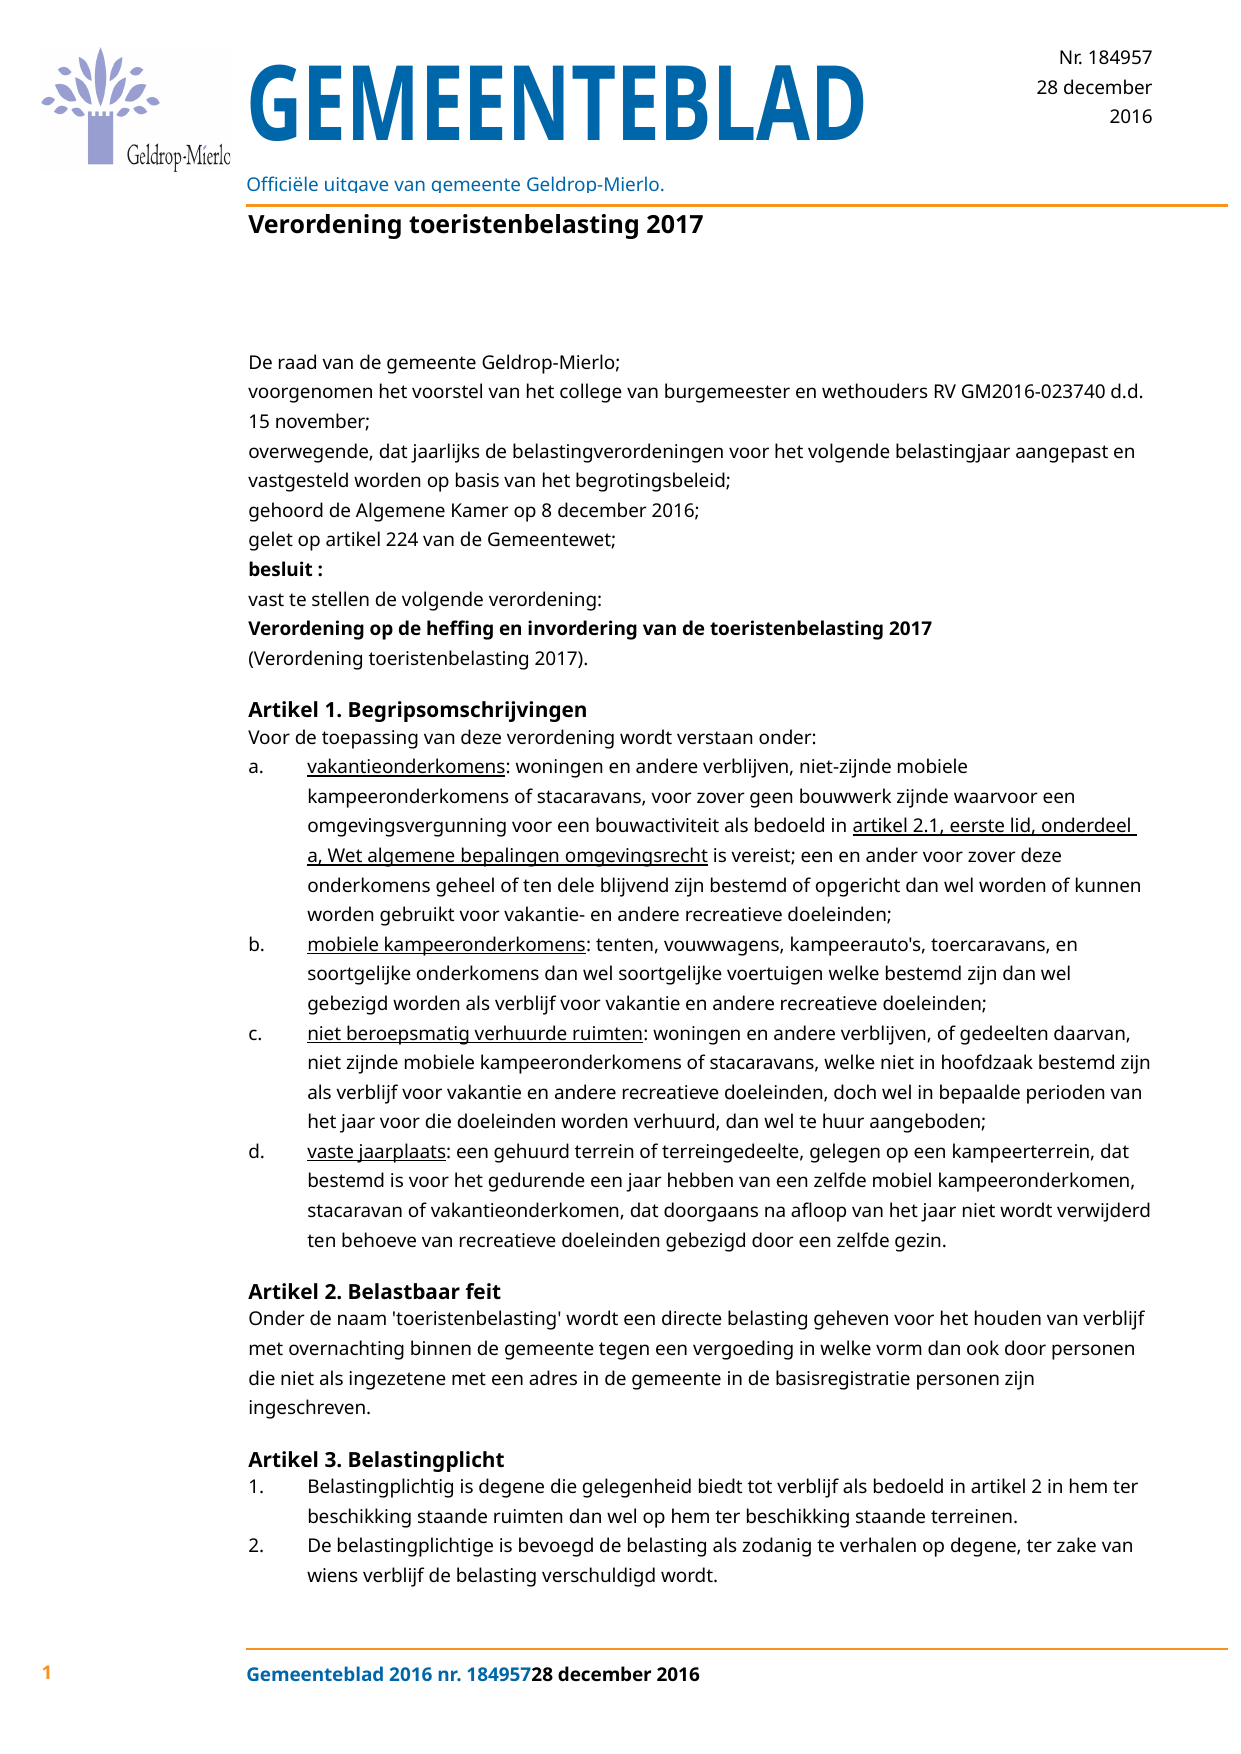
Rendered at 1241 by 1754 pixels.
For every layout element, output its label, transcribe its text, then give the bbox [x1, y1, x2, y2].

text vast te stellen de volgende verordening: [248, 586, 1152, 612]
text overwegende, dat jaarlijks de belastingverordeningen voor het volgende belastingjaar aangepast en vastgesteld worden op basis van het begrotingsbeleid; [248, 438, 1152, 493]
list Belastingplichtig is degene die gelegenheid biedt tot verblijf als bedoeld in artikel 2 in hem ter beschikking staande ruimten dan wel op hem ter beschikking staande terreinen. [248, 1473, 1152, 1528]
text Artikel 2. Belastbaar feit [248, 1277, 1152, 1306]
list De belastingplichtige is bevoegd de belasting als zodanig te verhalen op degene, ter zake van wiens verblijf de belasting verschuldigd wordt. [248, 1532, 1152, 1588]
text Onder de naam 'toeristenbelasting' wordt een directe belasting geheven voor het houden van verblijf met overnachting binnen de gemeente tegen een vergoeding in welke vorm dan ook door personen die niet als ingezetene met een adres in de gemeente in de basisregistratie personen zijn ingeschreven. [248, 1306, 1152, 1420]
text (Verordening toeristenbelasting 2017). [248, 645, 1152, 671]
text Artikel 3. Belastingplicht [248, 1445, 1152, 1473]
list niet beroepsmatig verhuurde ruimten: woningen en andere verblijven, of gedeelten daarvan, niet zijnde mobiele kampeeronderkomens of stacaravans, welke niet in hoofdzaak bestemd zijn als verblijf voor vakantie en andere recreatieve doeleinden, doch wel in bepaalde perioden van het jaar voor die doeleinden worden verhuurd, dan wel te huur aangeboden; [248, 1020, 1152, 1134]
list vaste jaarplaats: een gehuurd terrein of terreingedeelte, gelegen op een kampeerterrein, dat bestemd is voor het gedurende een jaar hebben van een zelfde mobiel kampeeronderkomen, stacaravan of vakantieonderkomen, dat doorgaans na afloop van het jaar niet wordt verwijderd ten behoeve van recreatieve doeleinden gebezigd door een zelfde gezin. [248, 1138, 1152, 1252]
text De raad van de gemeente Geldrop-Mierlo; [248, 349, 1152, 375]
text besluit : [248, 556, 1152, 582]
text gelet op artikel 224 van de Gemeentewet; [248, 527, 1152, 552]
list mobiele kampeeronderkomens: tenten, vouwwagens, kampeerauto's, toercaravans, en soortgelijke onderkomens dan wel soortgelijke voertuigen welke bestemd zijn dan wel gebezigd worden als verblijf voor vakantie en andere recreatieve doeleinden; [248, 931, 1152, 1016]
text Artikel 1. Begripsomschrijvingen [248, 695, 1152, 724]
list vakantieonderkomens: woningen en andere verblijven, niet-zijnde mobiele kampeeronderkomens of stacaravans, voor zover geen bouwwerk zijnde waarvoor een omgevingsvergunning voor een bouwactiviteit als bedoeld in artikel 2.1, eerste lid, onderdeel a, Wet algemene bepalingen omgevingsrecht is vereist; een en ander voor zover deze onderkomens geheel of ten dele blijvend zijn bestemd of opgericht dan wel worden of kunnen worden gebruikt voor vakantie- en andere recreatieve doeleinden; [248, 753, 1152, 927]
picture [41, 47, 231, 172]
text voorgenomen het voorstel van het college van burgemeester en wethouders RV GM2016-023740 d.d. 15 november; [248, 379, 1152, 434]
text Verordening toeristenbelasting 2017 [248, 207, 1152, 241]
text Verordening op de heffing en invordering van de toeristenbelasting 2017 [248, 615, 1152, 641]
text gehoord de Algemene Kamer op 8 december 2016; [248, 497, 1152, 523]
text Voor de toepassing van deze verordening wordt verstaan onder: [248, 724, 1152, 749]
